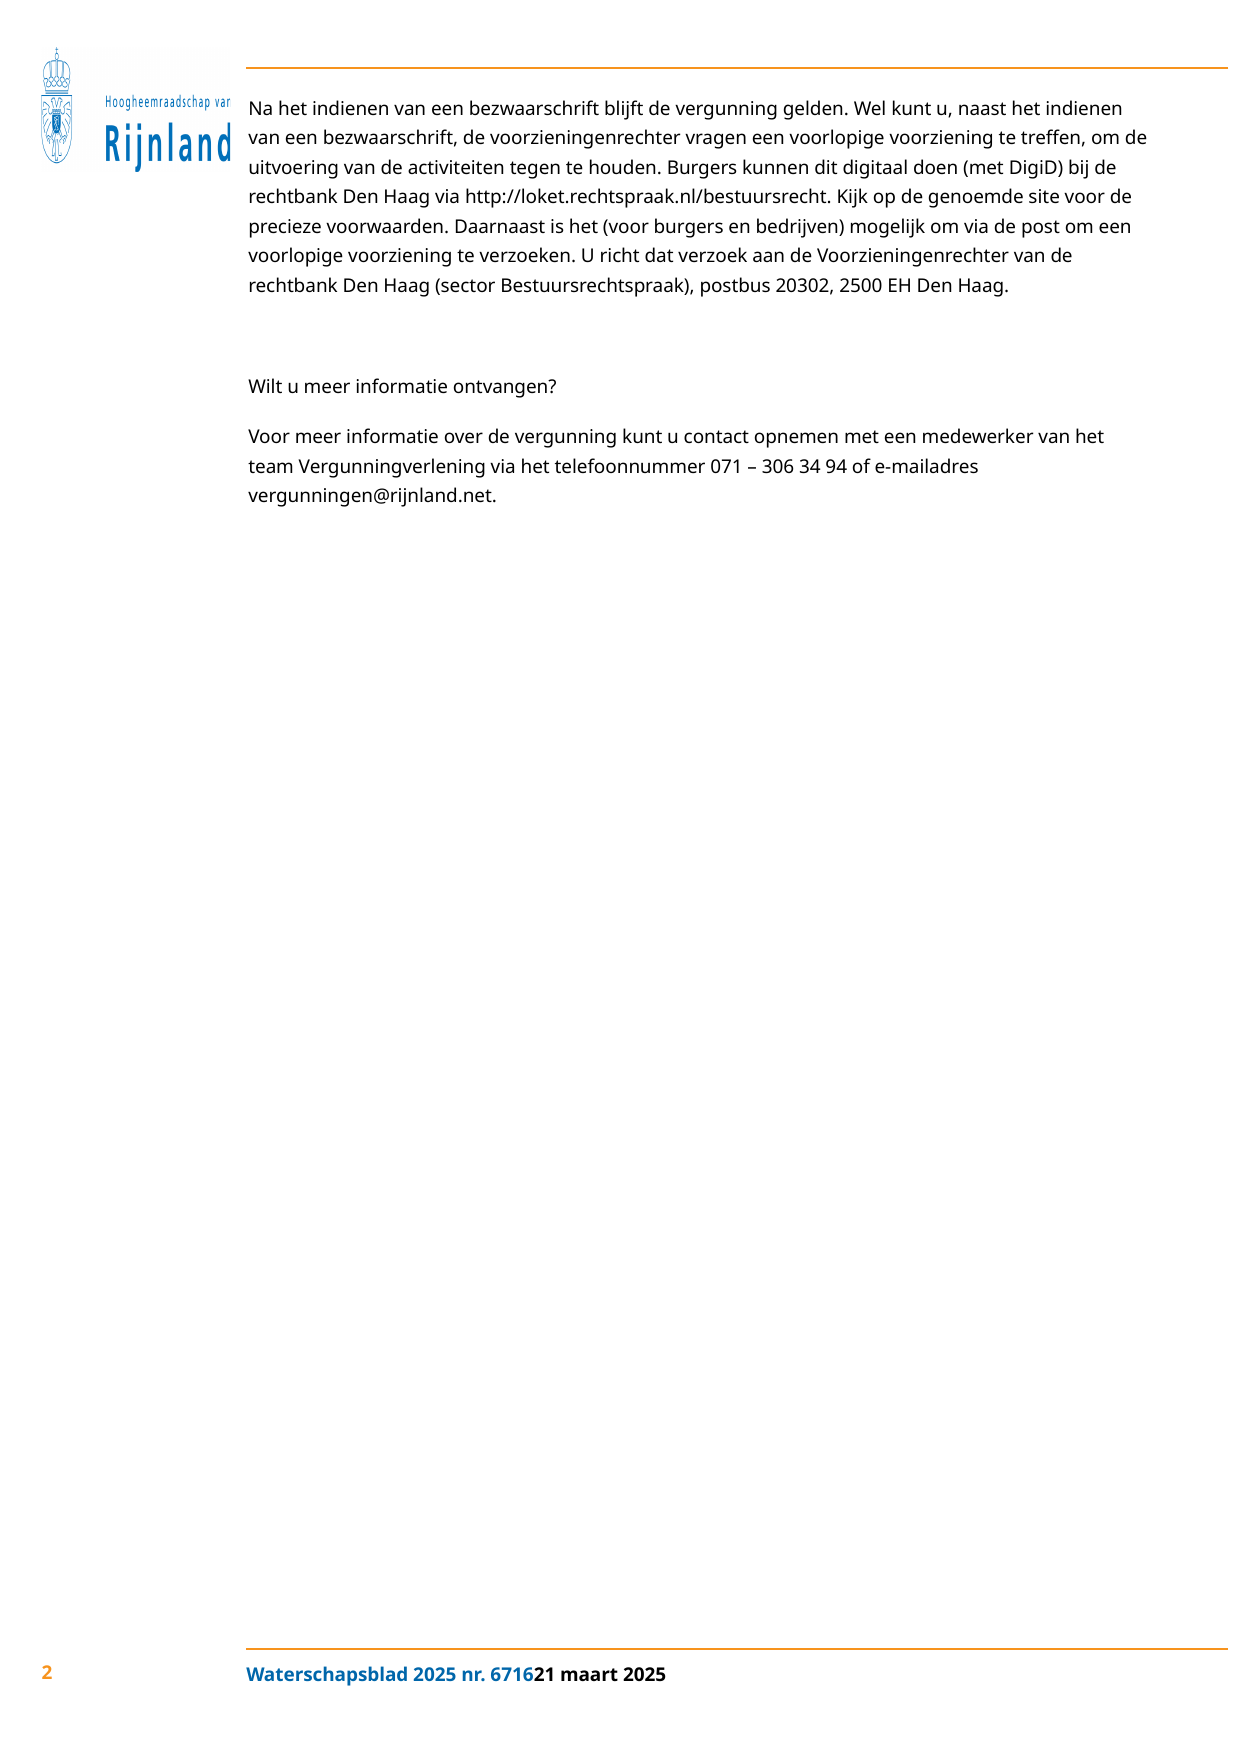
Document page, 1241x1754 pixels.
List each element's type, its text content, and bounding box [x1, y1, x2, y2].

text Voor meer informatie over de vergunning kunt u contact opnemen met een medewerker van het team Vergunningverlening via het telefoonnummer 071 – 306 34 94 of e-mailadres vergunningen@rijnland.net. [248, 423, 1152, 508]
text Wilt u meer informatie ontvangen? [248, 373, 1152, 399]
text Na het indienen van een bezwaarschrift blijft de vergunning gelden. Wel kunt u, naast het indienen van een bezwaarschrift, de voorzieningenrechter vragen een voorlopige voorziening te treffen, om de uitvoering van de activiteiten tegen te houden. Burgers kunnen dit digitaal doen (met DigiD) bij de rechtbank Den Haag via http://loket.rechtspraak.nl/bestuursrecht. Kijk op de genoemde site voor de precieze voorwaarden. Daarnaast is het (voor burgers en bedrijven) mogelijk om via de post om een voorlopige voorziening te verzoeken. U richt dat verzoek aan de Voorzieningenrechter van de rechtbank Den Haag (sector Bestuursrechtspraak), postbus 20302, 2500 EH Den Haag. [248, 95, 1152, 298]
picture [41, 47, 231, 172]
